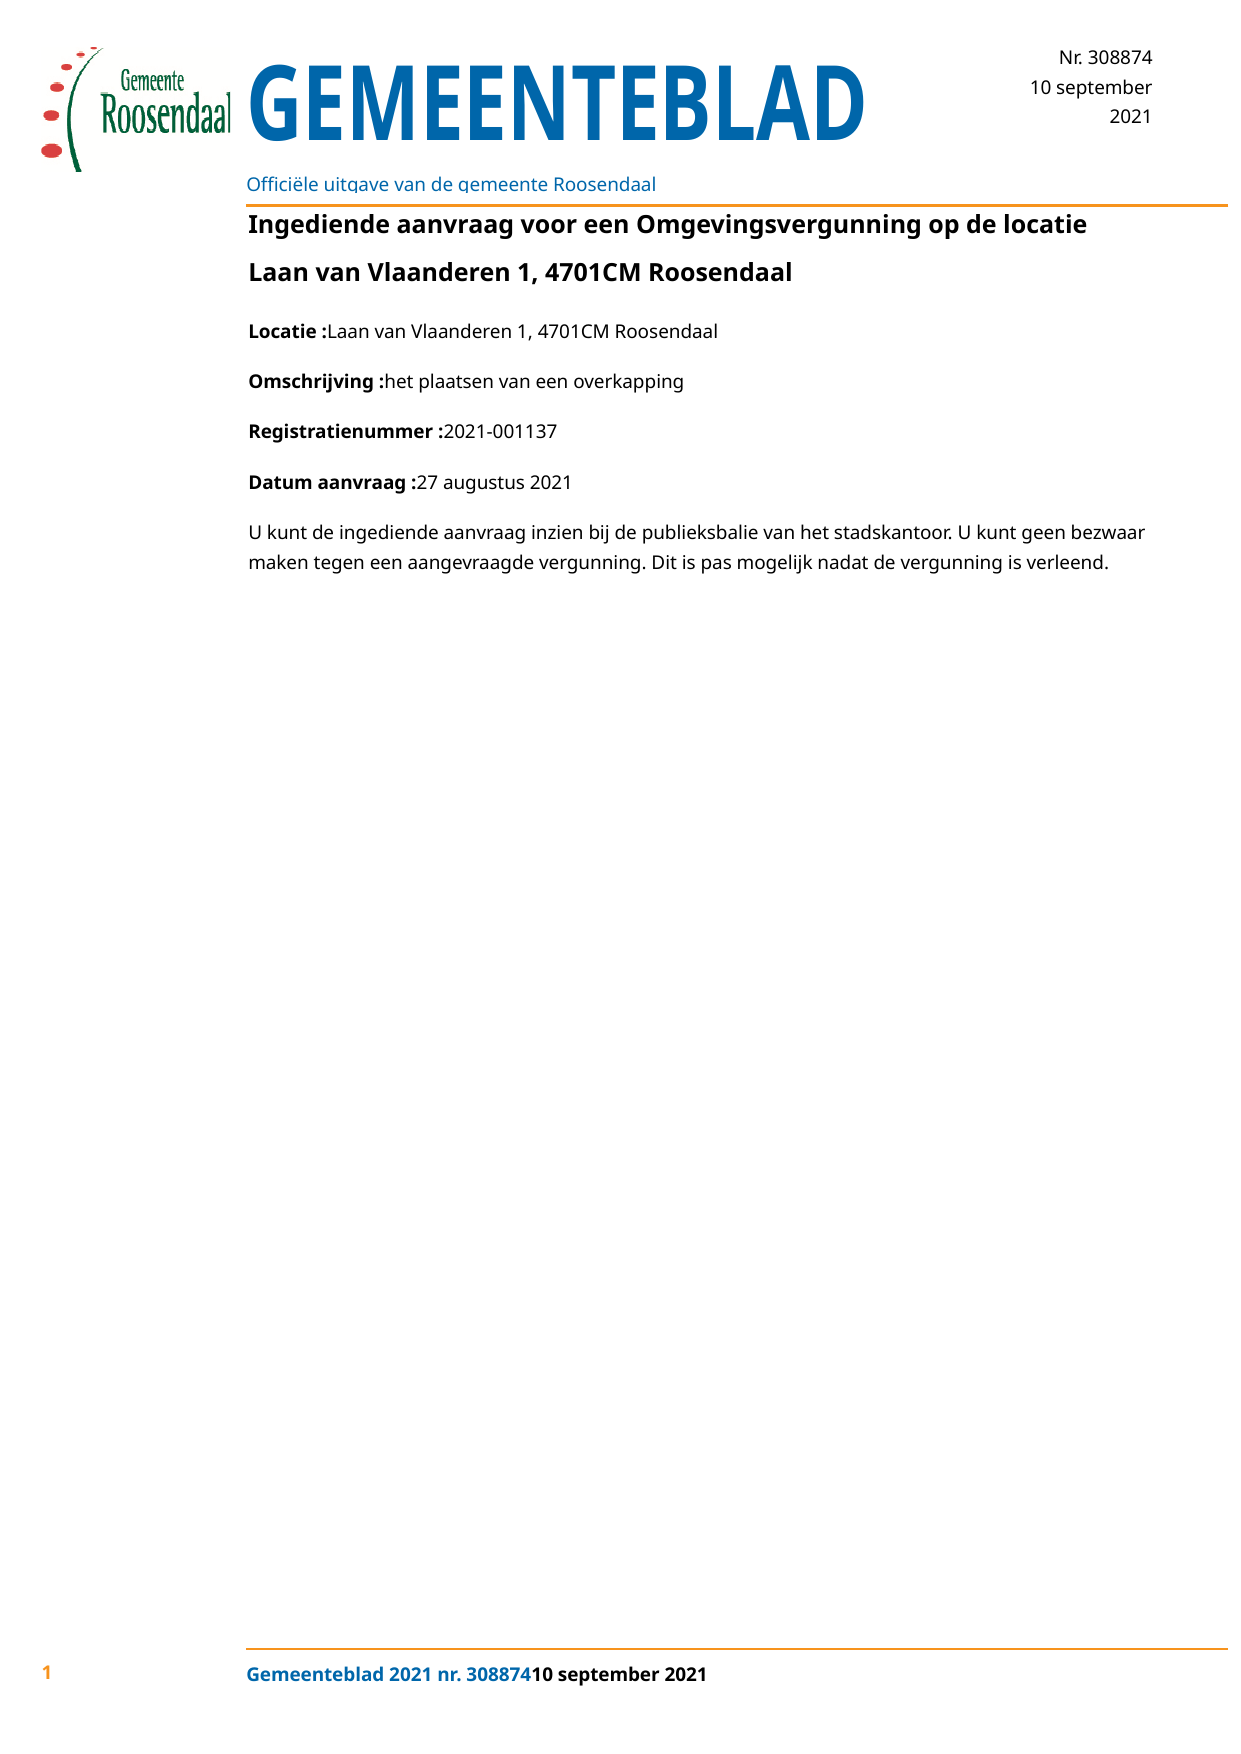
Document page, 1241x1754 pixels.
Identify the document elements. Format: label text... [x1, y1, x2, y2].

text Datum aanvraag :27 augustus 2021 [248, 469, 1152, 495]
text Omschrijving :het plaatsen van een overkapping [248, 368, 1152, 394]
picture [41, 47, 231, 172]
text Locatie :Laan van Vlaanderen 1, 4701CM Roosendaal [248, 318, 1152, 344]
text Registratienummer :2021-001137 [248, 419, 1152, 444]
text U kunt de ingediende aanvraag inzien bij de publieksbalie van het stadskantoor. U kunt geen bezwaar maken tegen een aangevraagde vergunning. Dit is pas mogelijk nadat de vergunning is verleend. [248, 519, 1152, 575]
text Ingediende aanvraag voor een Omgevingsvergunning op de locatie Laan van Vlaanderen 1, 4701CM Roosendaal [248, 207, 1152, 288]
